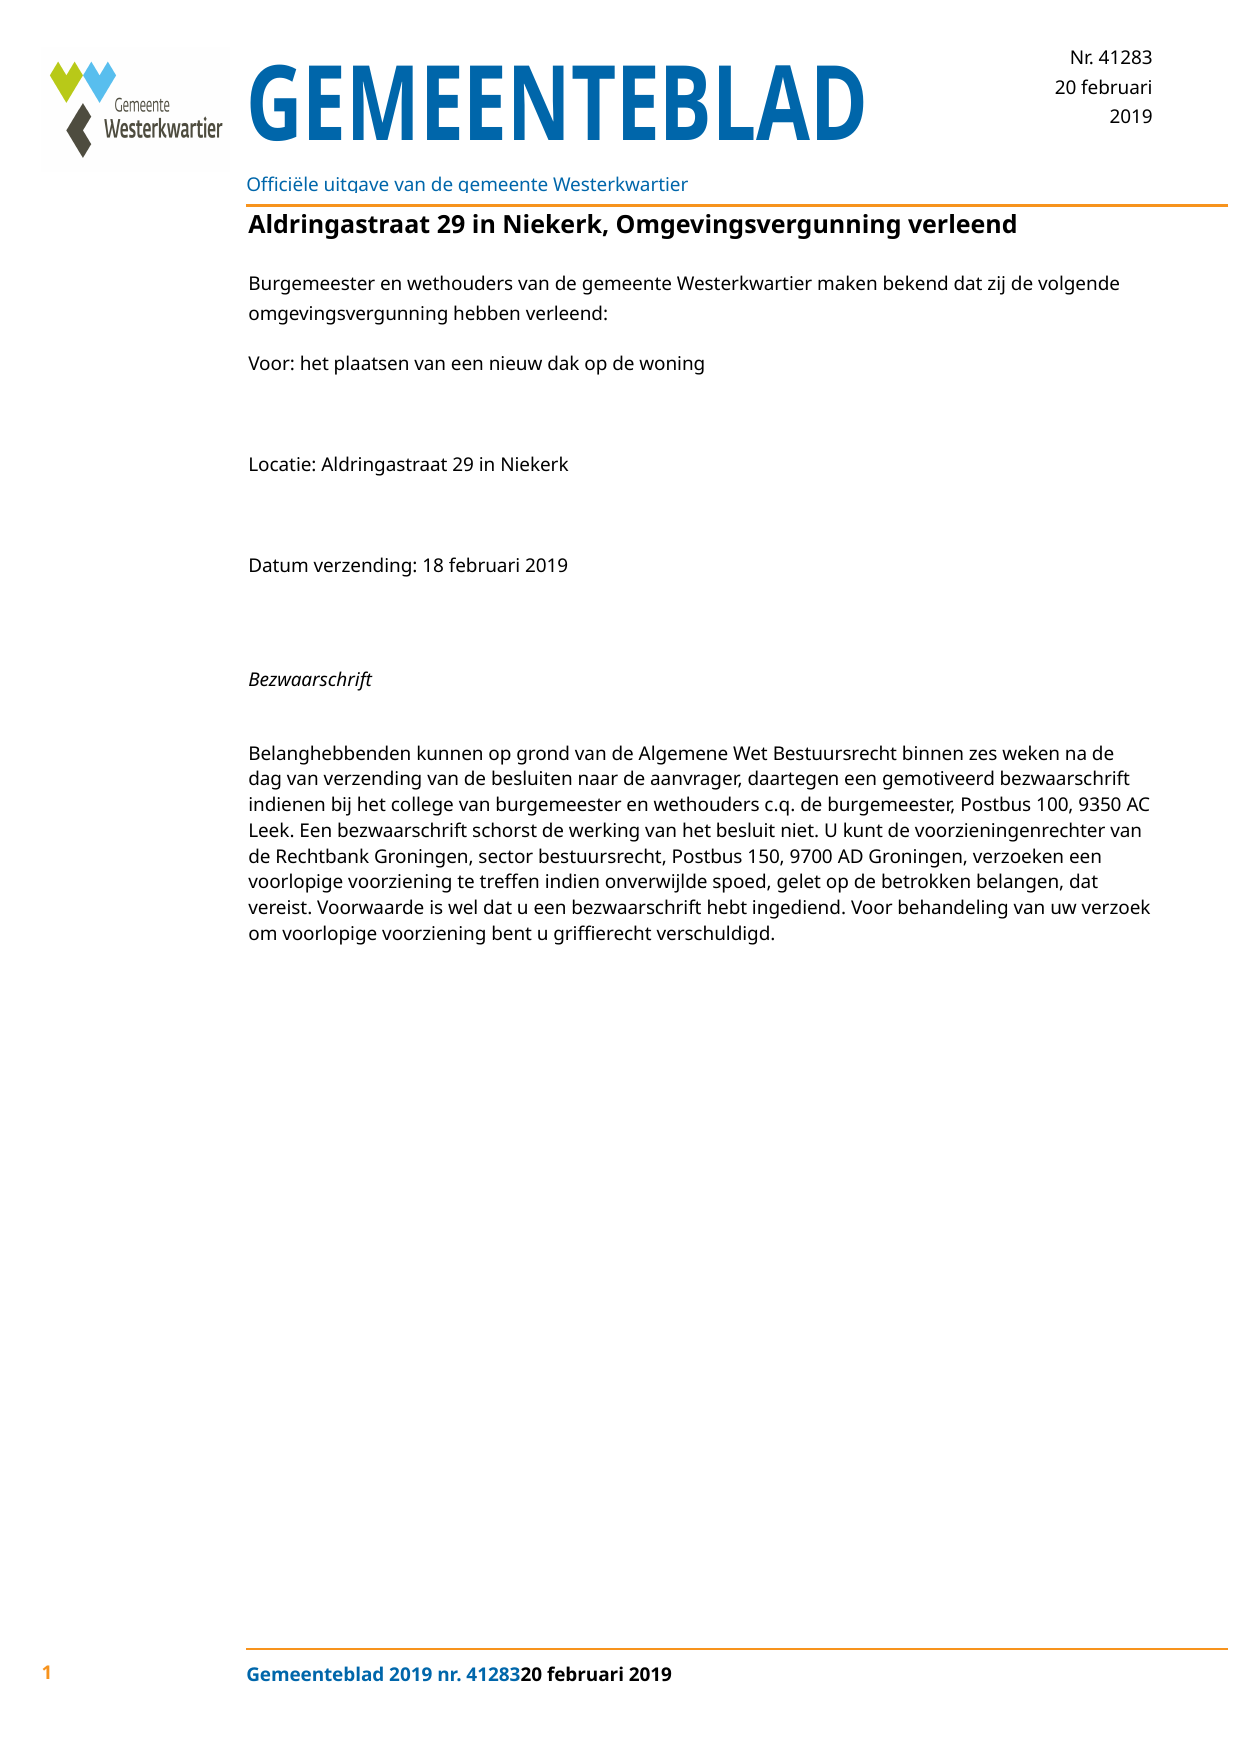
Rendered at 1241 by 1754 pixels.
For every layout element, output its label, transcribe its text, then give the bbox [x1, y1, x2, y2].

text Aldringastraat 29 in Niekerk, Omgevingsvergunning verleend [248, 207, 1152, 241]
picture [41, 47, 231, 172]
text Locatie: Aldringastraat 29 in Niekerk [248, 451, 1152, 477]
text Voor: het plaatsen van een nieuw dak op de woning [248, 350, 1152, 376]
text Burgemeester en wethouders van de gemeente Westerkwartier maken bekend dat zij de volgende omgevingsvergunning hebben verleend: [248, 270, 1152, 326]
text Datum verzending: 18 februari 2019 [248, 552, 1152, 578]
text Bezwaarschrift [248, 666, 1152, 692]
text Belanghebbenden kunnen op grond van de Algemene Wet Bestuursrecht binnen zes weken na de dag van verzending van de besluiten naar de aanvrager, daartegen een gemotiveerd bezwaarschrift indienen bij het college van burgemeester en wethouders c.q. de burgemeester, Postbus 100, 9350 AC Leek. Een bezwaarschrift schorst de werking van het besluit niet. U kunt de voorzieningenrechter van de Rechtbank Groningen, sector bestuursrecht, Postbus 150, 9700 AD Groningen, verzoeken een voorlopige voorziening te treffen indien onverwijlde spoed, gelet op de betrokken belangen, dat vereist. Voorwaarde is wel dat u een bezwaarschrift hebt ingediend. Voor behandeling van uw verzoek om voorlopige voorziening bent u griffierecht verschuldigd. [248, 740, 1152, 946]
